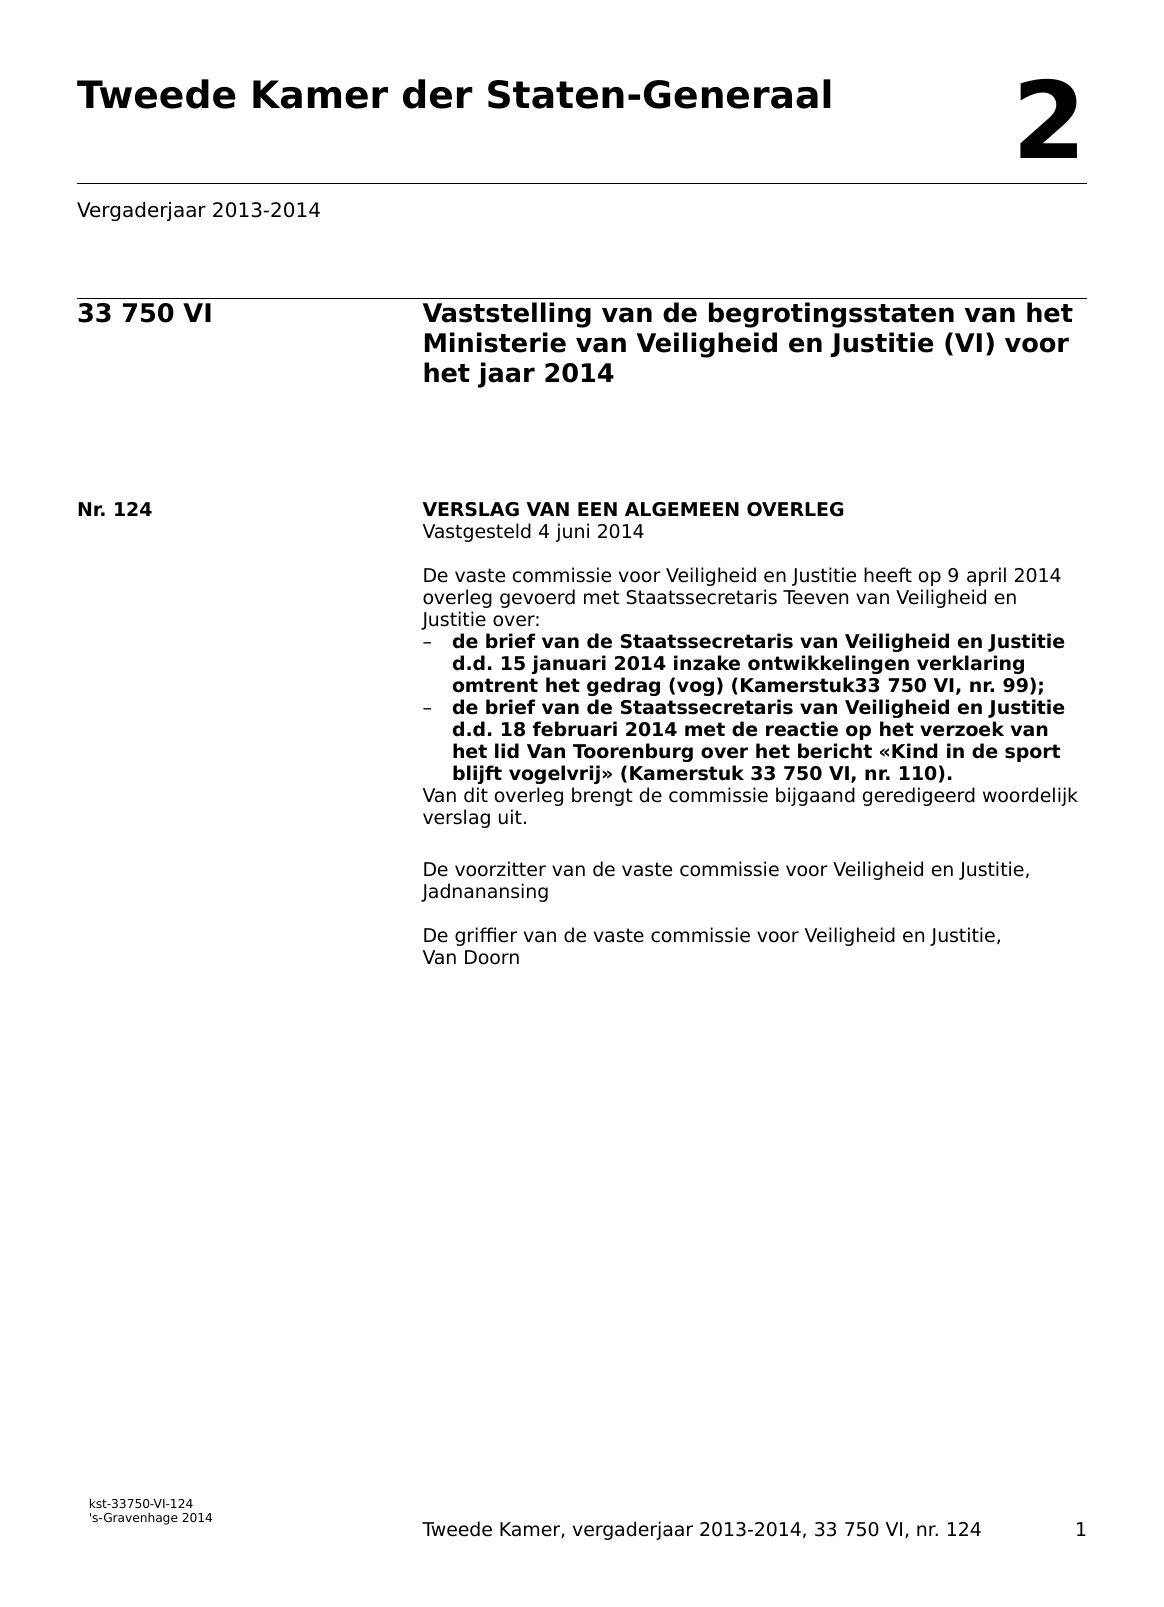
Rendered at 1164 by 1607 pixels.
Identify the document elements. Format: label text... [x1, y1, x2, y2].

table_cell Vergaderjaar 2013-2014 [77, 184, 1087, 298]
table_header Tweede Kamer der Staten-Generaal [77, 59, 886, 183]
text – de brief van de Staatssecretaris van Veiligheid en Justitie d.d. 15 januari 2014 inzake ontwikkelingen verklaring omtrent het gedrag (vog) (Kamerstuk33 750 VI, nr. 99); [422, 631, 1087, 697]
text kst-33750-VI-124 [88, 1497, 323, 1511]
text De griffier van de vaste commissie voor Veiligheid en Justitie, Van Doorn [422, 925, 1087, 969]
text De voorzitter van de vaste commissie voor Veiligheid en Justitie, Jadnanansing [422, 859, 1087, 903]
text Van dit overleg brengt de commissie bijgaand geredigeerd woordelijk verslag uit. [422, 785, 1087, 829]
subtitle Nr. 124 VERSLAG VAN EEN ALGEMEEN OVERLEG [77, 499, 1087, 521]
table_header 2 [886, 59, 1087, 183]
text – de brief van de Staatssecretaris van Veiligheid en Justitie d.d. 18 februari 2014 met de reactie op het verzoek van het lid Van Toorenburg over het bericht «Kind in de sport blijft vogelvrij» (Kamerstuk 33 750 VI, nr. 110). [422, 697, 1087, 785]
text Vastgesteld 4 juni 2014 [422, 521, 1087, 543]
text De vaste commissie voor Veiligheid en Justitie heeft op 9 april 2014 overleg gevoerd met Staatssecretaris Teeven van Veiligheid en Justitie over: [422, 565, 1087, 631]
subtitle 33 750 VI Vaststelling van de begrotingsstaten van het Ministerie van Veiligheid en Justitie (VI) voor het jaar 2014 [77, 299, 1087, 388]
text 's-Gravenhage 2014 [88, 1511, 323, 1525]
